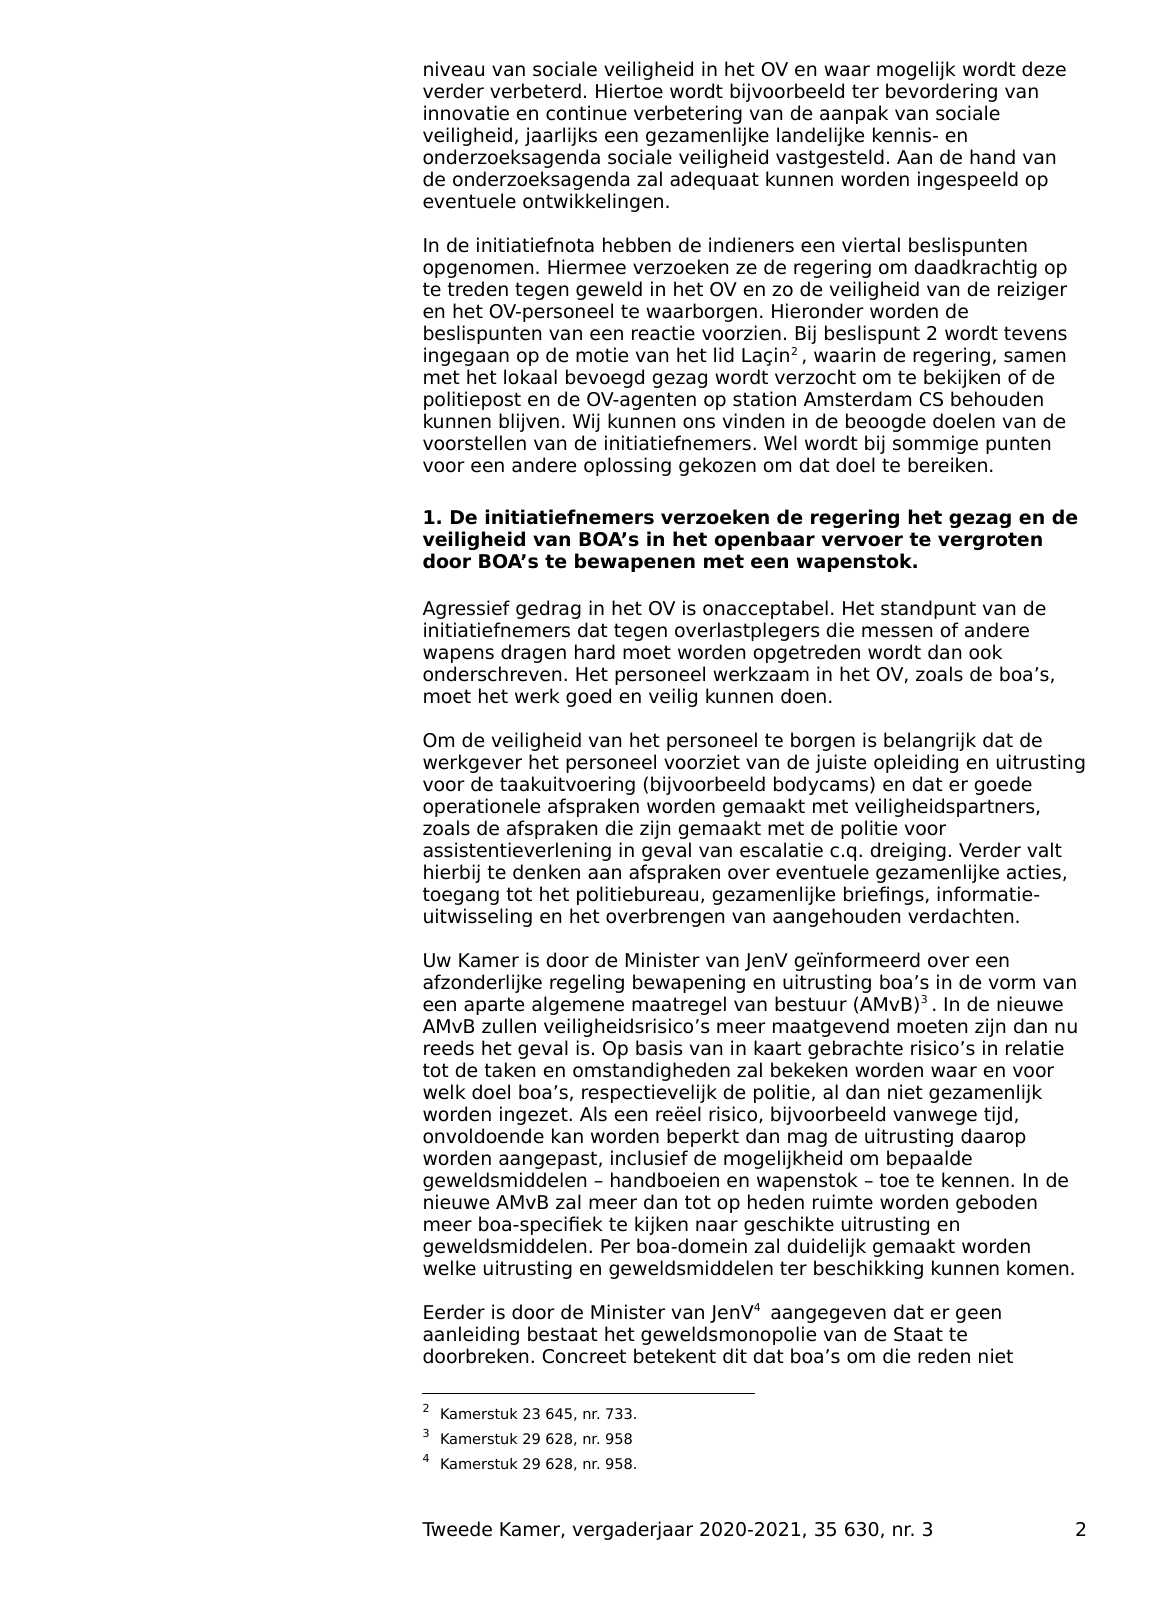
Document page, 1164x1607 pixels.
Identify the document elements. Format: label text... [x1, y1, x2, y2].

text Kamerstuk 23 645, nr. 733. [422, 1402, 1087, 1424]
subtitle 1. De initiatiefnemers verzoeken de regering het gezag en de veiligheid van BOA’s in het openbaar vervoer te vergroten door BOA’s te bewapenen met een wapenstok. [422, 507, 1087, 573]
text In de initiatiefnota hebben de indieners een viertal beslispunten opgenomen. Hiermee verzoeken ze de regering om daadkrachtig op te treden tegen geweld in het OV en zo de veiligheid van de reiziger en het OV-personeel te waarborgen. Hieronder worden de beslispunten van een reactie voorzien. Bij beslispunt 2 wordt tevens ingegaan op de motie van het lid Laçin, waarin de regering, samen met het lokaal bevoegd gezag wordt verzocht om te bekijken of de politiepost en de OV-agenten op station Amsterdam CS behouden kunnen blijven. Wij kunnen ons vinden in de beoogde doelen van de voorstellen van de initiatiefnemers. Wel wordt bij sommige punten voor een andere oplossing gekozen om dat doel te bereiken. [422, 235, 1087, 477]
text Eerder is door de Minister van JenV aangegeven dat er geen aanleiding bestaat het geweldsmonopolie van de Staat te doorbreken. Concreet betekent dit dat boa’s om die reden niet [422, 1302, 1087, 1368]
text Uw Kamer is door de Minister van JenV geïnformeerd over een afzonderlijke regeling bewapening en uitrusting boa’s in de vorm van een aparte algemene maatregel van bestuur (AMvB). In de nieuwe AMvB zullen veiligheidsrisico’s meer maatgevend moeten zijn dan nu reeds het geval is. Op basis van in kaart gebrachte risico’s in relatie tot de taken en omstandigheden zal bekeken worden waar en voor welk doel boa’s, respectievelijk de politie, al dan niet gezamenlijk worden ingezet. Als een reëel risico, bijvoorbeeld vanwege tijd, onvoldoende kan worden beperkt dan mag de uitrusting daarop worden aangepast, inclusief de mogelijkheid om bepaalde geweldsmiddelen – handboeien en wapenstok – toe te kennen. In de nieuwe AMvB zal meer dan tot op heden ruimte worden geboden meer boa-specifiek te kijken naar geschikte uitrusting en geweldsmiddelen. Per boa-domein zal duidelijk gemaakt worden welke uitrusting en geweldsmiddelen ter beschikking kunnen komen. [422, 950, 1087, 1279]
text Agressief gedrag in het OV is onacceptabel. Het standpunt van de initiatiefnemers dat tegen overlastplegers die messen of andere wapens dragen hard moet worden opgetreden wordt dan ook onderschreven. Het personeel werkzaam in het OV, zoals de boa’s, moet het werk goed en veilig kunnen doen. [422, 598, 1087, 708]
text Om de veiligheid van het personeel te borgen is belangrijk dat de werkgever het personeel voorziet van de juiste opleiding en uitrusting voor de taakuitvoering (bijvoorbeeld bodycams) en dat er goede operationele afspraken worden gemaakt met veiligheidspartners, zoals de afspraken die zijn gemaakt met de politie voor assistentieverlening in geval van escalatie c.q. dreiging. Verder valt hierbij te denken aan afspraken over eventuele gezamenlijke acties, toegang tot het politiebureau, gezamenlijke briefings, informatie-uitwisseling en het overbrengen van aangehouden verdachten. [422, 730, 1087, 928]
text Kamerstuk 29 628, nr. 958 [422, 1427, 1087, 1449]
text Kamerstuk 29 628, nr. 958. [422, 1452, 1087, 1474]
text niveau van sociale veiligheid in het OV en waar mogelijk wordt deze verder verbeterd. Hiertoe wordt bijvoorbeeld ter bevordering van innovatie en continue verbetering van de aanpak van sociale veiligheid, jaarlijks een gezamenlijke landelijke kennis- en onderzoeksagenda sociale veiligheid vastgesteld. Aan de hand van de onderzoeksagenda zal adequaat kunnen worden ingespeeld op eventuele ontwikkelingen. [422, 59, 1087, 213]
